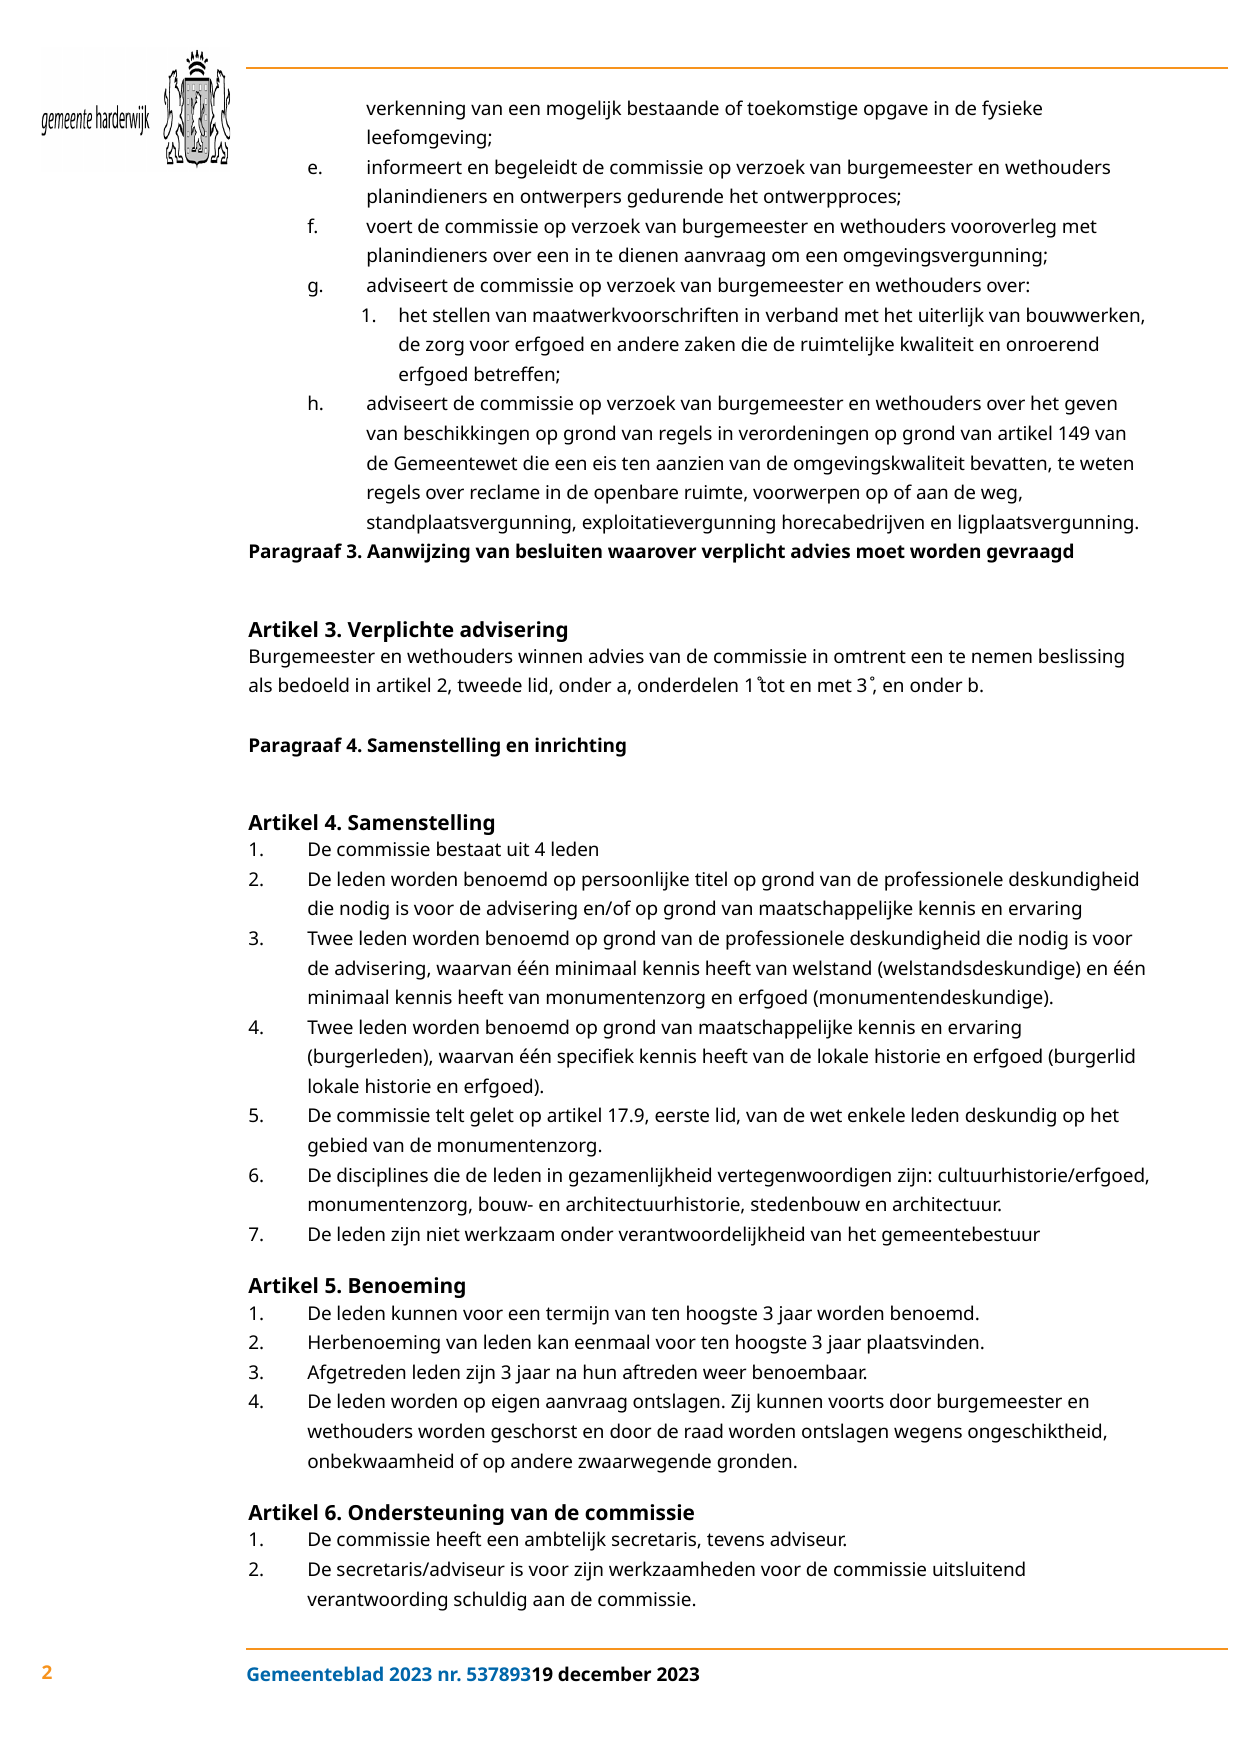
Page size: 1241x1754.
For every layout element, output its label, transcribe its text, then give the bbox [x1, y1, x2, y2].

list het stellen van maatwerkvoorschriften in verband met het uiterlijk van bouwwerken, de zorg voor erfgoed en andere zaken die de ruimtelijke kwaliteit en onroerend erfgoed betreffen; [361, 302, 1152, 387]
list De commissie bestaat uit 4 leden [248, 836, 1152, 862]
list De disciplines die de leden in gezamenlijkheid vertegenwoordigen zijn: cultuurhistorie/erfgoed, monumentenzorg, bouw- en architectuurhistorie, stedenbouw en architectuur. [248, 1162, 1152, 1217]
list De secretaris/adviseur is voor zijn werkzaamheden voor de commissie uitsluitend verantwoording schuldig aan de commissie. [248, 1556, 1152, 1612]
list adviseert de commissie op verzoek van burgemeester en wethouders over: [307, 272, 1152, 298]
list De commissie telt gelet op artikel 17.9, eerste lid, van de wet enkele leden deskundig op het gebied van de monumentenzorg. [248, 1103, 1152, 1158]
list Twee leden worden benoemd op grond van maatschappelijke kennis en ervaring (burgerleden), waarvan één specifiek kennis heeft van de lokale historie en erfgoed (burgerlid lokale historie en erfgoed). [248, 1014, 1152, 1099]
list Herbenoeming van leden kan eenmaal voor ten hoogste 3 jaar plaatsvinden. [248, 1329, 1152, 1355]
text Paragraaf 3. Aanwijzing van besluiten waarover verplicht advies moet worden gevraagd [248, 538, 1152, 564]
text Burgemeester en wethouders winnen advies van de commissie in omtrent een te nemen beslissing als bedoeld in artikel 2, tweede lid, onder a, onderdelen 1 ̊tot en met 3 ̊, en onder b. [248, 643, 1152, 698]
list De leden kunnen voor een termijn van ten hoogste 3 jaar worden benoemd. [248, 1300, 1152, 1326]
list Twee leden worden benoemd op grond van de professionele deskundigheid die nodig is voor de advisering, waarvan één minimaal kennis heeft van welstand (welstandsdeskundige) en één minimaal kennis heeft van monumentenzorg en erfgoed (monumentendeskundige). [248, 925, 1152, 1010]
text Artikel 6. Ondersteuning van de commissie [248, 1498, 1152, 1527]
list De leden worden benoemd op persoonlijke titel op grond van de professionele deskundigheid die nodig is voor de advisering en/of op grond van maatschappelijke kennis en ervaring [248, 866, 1152, 921]
list verkenning van een mogelijk bestaande of toekomstige opgave in de fysieke leefomgeving; [307, 95, 1152, 150]
list voert de commissie op verzoek van burgemeester en wethouders vooroverleg met planindieners over een in te dienen aanvraag om een omgevingsvergunning; [307, 213, 1152, 268]
picture [41, 47, 231, 172]
list Afgetreden leden zijn 3 jaar na hun aftreden weer benoembaar. [248, 1359, 1152, 1385]
text Artikel 5. Benoeming [248, 1271, 1152, 1300]
text Artikel 3. Verplichte advisering [248, 615, 1152, 643]
text Paragraaf 4. Samenstelling en inrichting [248, 732, 1152, 758]
list De commissie heeft een ambtelijk secretaris, tevens adviseur. [248, 1527, 1152, 1552]
list De leden worden op eigen aanvraag ontslagen. Zij kunnen voorts door burgemeester en wethouders worden geschorst en door de raad worden ontslagen wegens ongeschiktheid, onbekwaamheid of op andere zwaarwegende gronden. [248, 1389, 1152, 1473]
text Artikel 4. Samenstelling [248, 808, 1152, 836]
list adviseert de commissie op verzoek van burgemeester en wethouders over het geven van beschikkingen op grond van regels in verordeningen op grond van artikel 149 van de Gemeentewet die een eis ten aanzien van de omgevingskwaliteit bevatten, te weten regels over reclame in de openbare ruimte, voorwerpen op of aan de weg, standplaatsvergunning, exploitatievergunning horecabedrijven en ligplaatsvergunning. [307, 391, 1152, 535]
list informeert en begeleidt de commissie op verzoek van burgemeester en wethouders planindieners en ontwerpers gedurende het ontwerpproces; [307, 154, 1152, 209]
list De leden zijn niet werkzaam onder verantwoordelijkheid van het gemeentebestuur [248, 1221, 1152, 1247]
